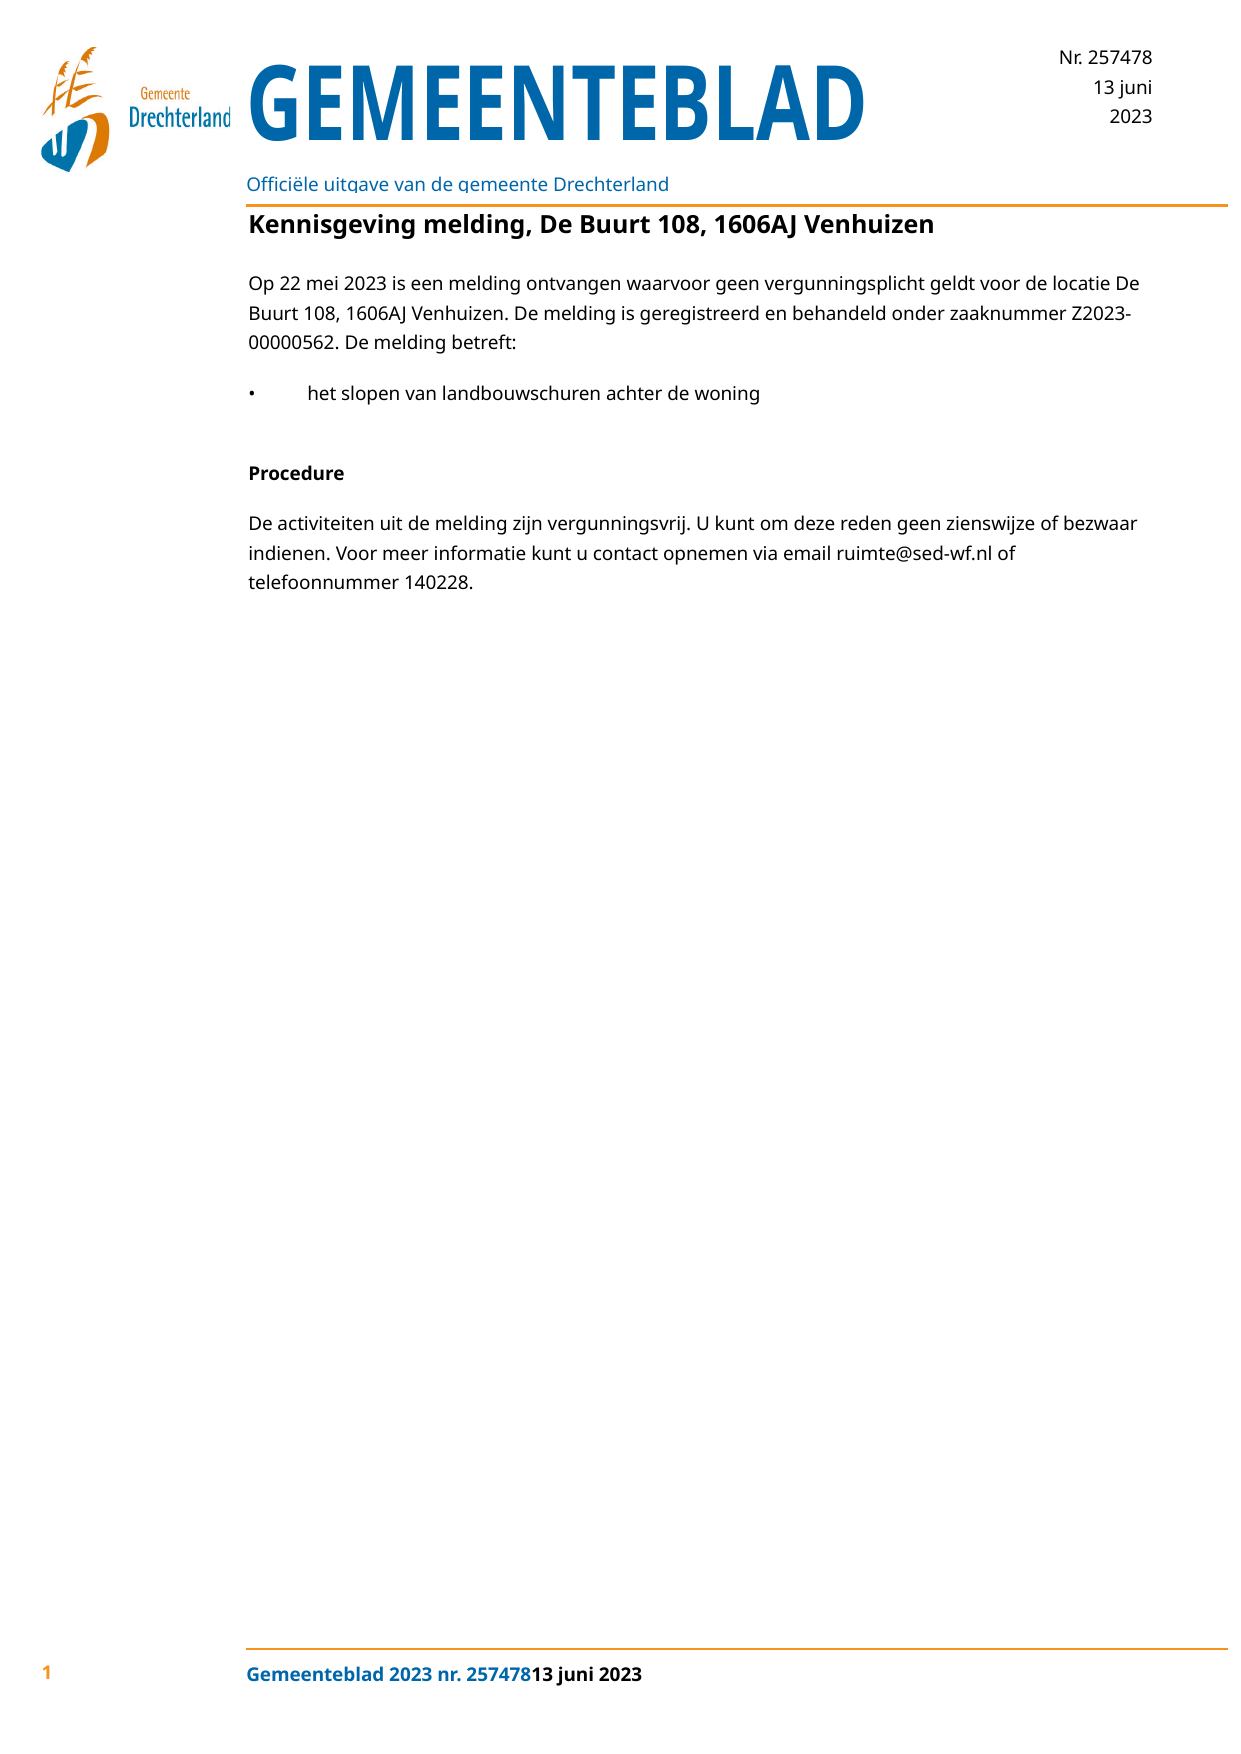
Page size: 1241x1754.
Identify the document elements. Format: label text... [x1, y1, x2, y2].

list het slopen van landbouwschuren achter de woning [248, 380, 1152, 406]
picture [41, 158, 64, 172]
text Kennisgeving melding, De Buurt 108, 1606AJ Venhuizen [248, 207, 1152, 241]
text Op 22 mei 2023 is een melding ontvangen waarvoor geen vergunningsplicht geldt voor de locatie De Buurt 108, 1606AJ Venhuizen. De melding is geregistreerd en behandeld onder zaaknummer Z2023-00000562. De melding betreft: [248, 270, 1152, 355]
picture [226, 115, 231, 124]
text Procedure [248, 460, 1152, 486]
picture [41, 47, 231, 172]
text De activiteiten uit de melding zijn vergunningsvrij. U kunt om deze reden geen zienswijze of bezwaar indienen. Voor meer informatie kunt u contact opnemen via email ruimte@sed-wf.nl of telefoonnummer 140228. [248, 510, 1152, 595]
